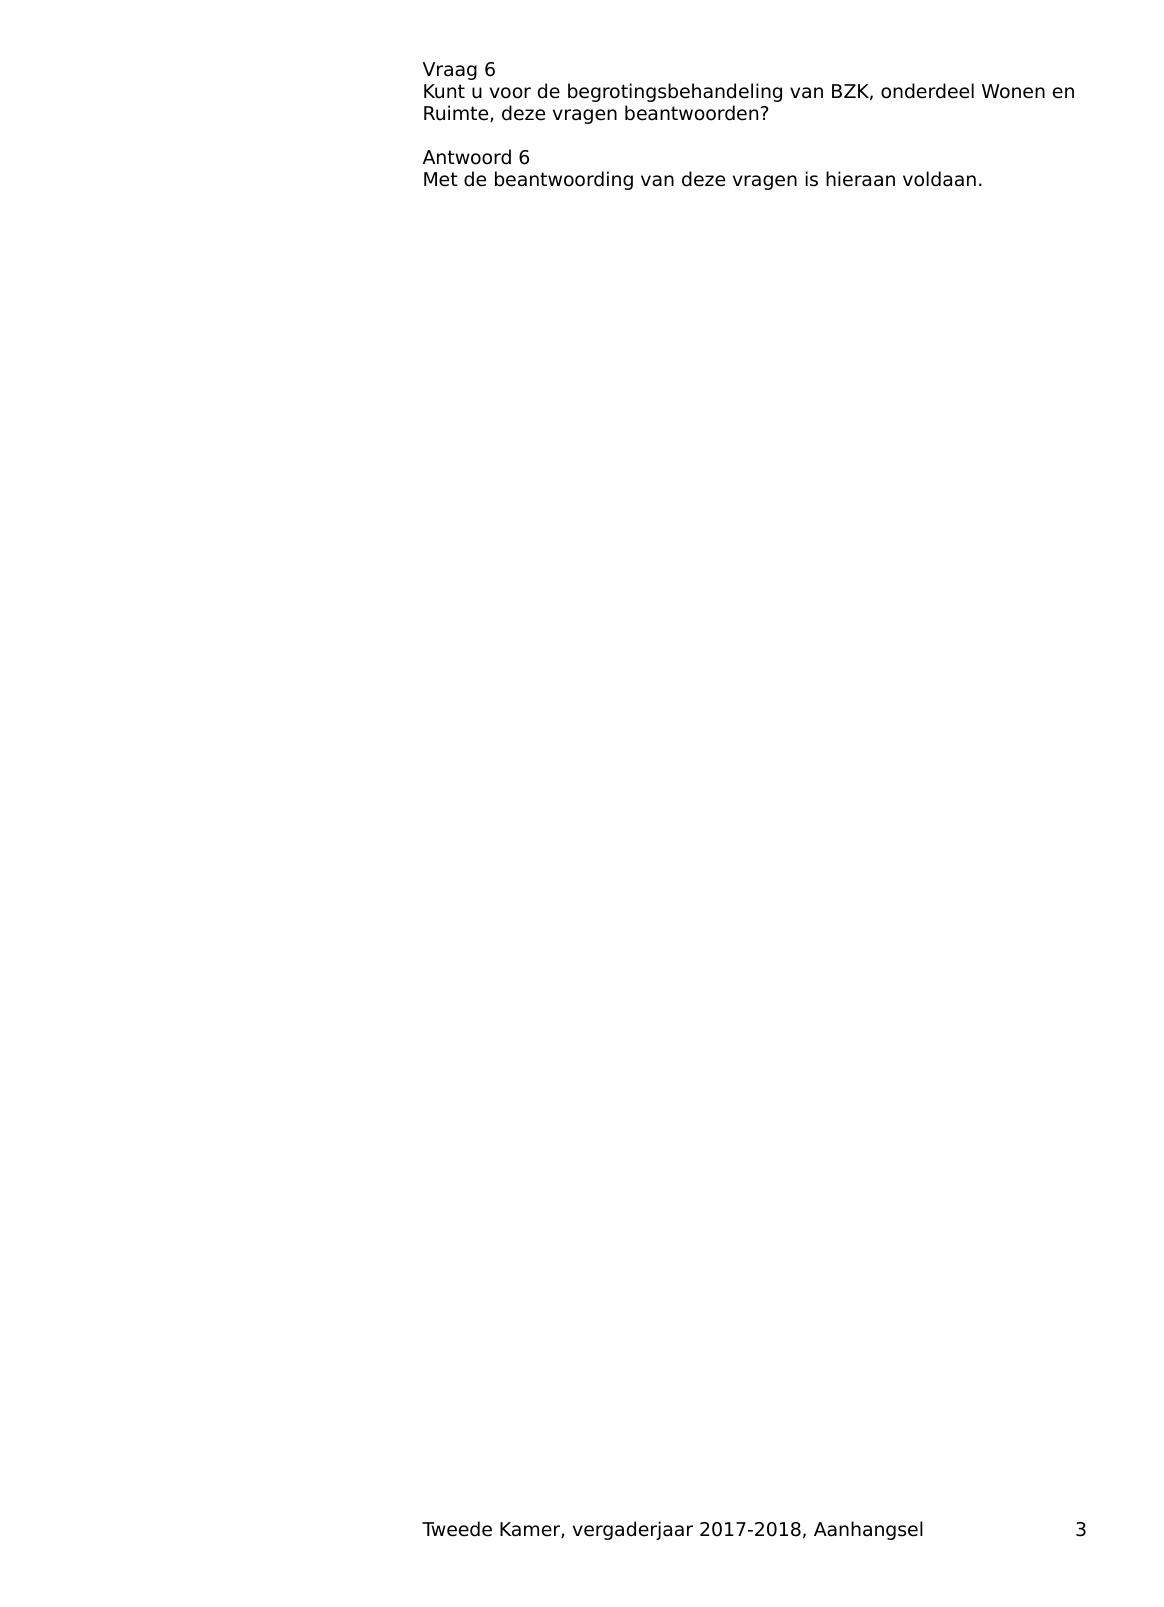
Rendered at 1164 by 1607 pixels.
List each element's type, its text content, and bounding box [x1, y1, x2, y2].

text Kunt u voor de begrotingsbehandeling van BZK, onderdeel Wonen en Ruimte, deze vragen beantwoorden? [422, 81, 1087, 125]
text Met de beantwoording van deze vragen is hieraan voldaan. [422, 169, 1087, 191]
text Antwoord 6 [422, 147, 1087, 169]
text Vraag 6 [422, 59, 1087, 81]
